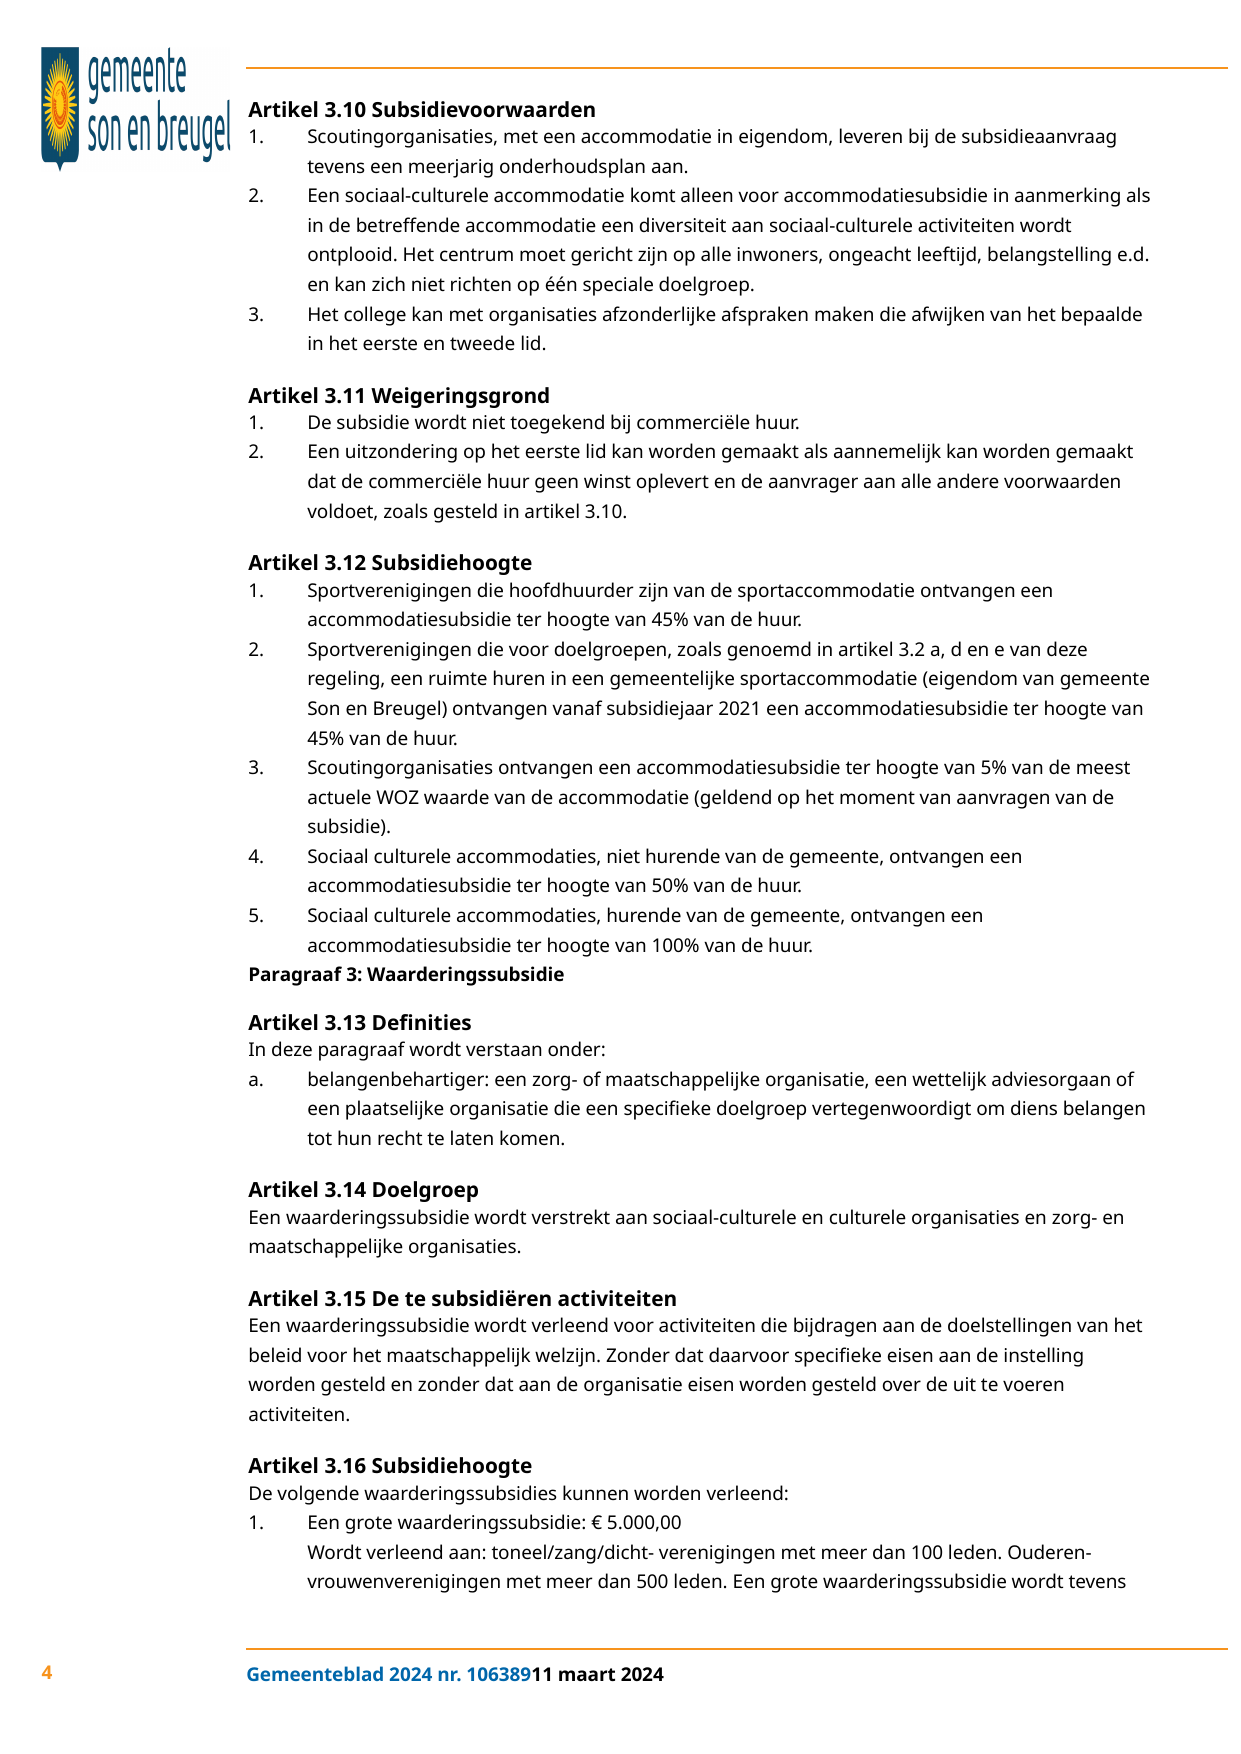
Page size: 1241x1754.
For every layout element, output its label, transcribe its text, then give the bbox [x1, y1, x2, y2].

text Artikel 3.15 De te subsidiëren activiteiten [248, 1284, 1152, 1312]
picture [41, 47, 231, 172]
list Sportverenigingen die voor doelgroepen, zoals genoemd in artikel 3.2 a, d en e van deze regeling, een ruimte huren in een gemeentelijke sportaccommodatie (eigendom van gemeente Son en Breugel) ontvangen vanaf subsidiejaar 2021 een accommodatiesubsidie ter hoogte van 45% van de huur. [248, 636, 1152, 750]
list Sportverenigingen die hoofdhuurder zijn van de sportaccommodatie ontvangen een accommodatiesubsidie ter hoogte van 45% van de huur. [248, 577, 1152, 632]
text Een waarderingssubsidie wordt verstrekt aan sociaal-culturele en culturele organisaties en zorg- en maatschappelijke organisaties. [248, 1204, 1152, 1259]
list Het college kan met organisaties afzonderlijke afspraken maken die afwijken van het bepaalde in het eerste en tweede lid. [248, 301, 1152, 356]
text Paragraaf 3: Waarderingssubsidie [248, 961, 1152, 987]
text Artikel 3.13 Definities [248, 1008, 1152, 1036]
text De volgende waarderingssubsidies kunnen worden verleend: [248, 1480, 1152, 1506]
list Een sociaal-culturele accommodatie komt alleen voor accommodatiesubsidie in aanmerking als in de betreffende accommodatie een diversiteit aan sociaal-culturele activiteiten wordt ontplooid. Het centrum moet gericht zijn op alle inwoners, ongeacht leeftijd, belangstelling e.d. en kan zich niet richten op één speciale doelgroep. [248, 182, 1152, 297]
list Sociaal culturele accommodaties, niet hurende van de gemeente, ontvangen een accommodatiesubsidie ter hoogte van 50% van de huur. [248, 843, 1152, 898]
text In deze paragraaf wordt verstaan onder: [248, 1036, 1152, 1062]
text Artikel 3.10 Subsidievoorwaarden [248, 95, 1152, 123]
text Artikel 3.16 Subsidiehoogte [248, 1452, 1152, 1480]
list Scoutingorganisaties, met een accommodatie in eigendom, leveren bij de subsidieaanvraag tevens een meerjarig onderhoudsplan aan. [248, 123, 1152, 178]
list De subsidie wordt niet toegekend bij commerciële huur. [248, 409, 1152, 435]
list Sociaal culturele accommodaties, hurende van de gemeente, ontvangen een accommodatiesubsidie ter hoogte van 100% van de huur. [248, 902, 1152, 957]
text Artikel 3.11 Weigeringsgrond [248, 381, 1152, 409]
text Artikel 3.12 Subsidiehoogte [248, 548, 1152, 577]
list belangenbehartiger: een zorg- of maatschappelijke organisatie, een wettelijk adviesorgaan of een plaatselijke organisatie die een specifieke doelgroep vertegenwoordigt om diens belangen tot hun recht te laten komen. [248, 1066, 1152, 1151]
list Een grote waarderingssubsidie: € 5.000,00 [248, 1509, 1152, 1535]
list Een uitzondering op het eerste lid kan worden gemaakt als aannemelijk kan worden gemaakt dat de commerciële huur geen winst oplevert en de aanvrager aan alle andere voorwaarden voldoet, zoals gesteld in artikel 3.10. [248, 439, 1152, 524]
list Scoutingorganisaties ontvangen een accommodatiesubsidie ter hoogte van 5% van de meest actuele WOZ waarde van de accommodatie (geldend op het moment van aanvragen van de subsidie). [248, 754, 1152, 839]
text Artikel 3.14 Doelgroep [248, 1176, 1152, 1204]
text Een waarderingssubsidie wordt verleend voor activiteiten die bijdragen aan de doelstellingen van het beleid voor het maatschappelijk welzijn. Zonder dat daarvoor specifieke eisen aan de instelling worden gesteld en zonder dat aan de organisatie eisen worden gesteld over de uit te voeren activiteiten. [248, 1312, 1152, 1427]
list Wordt verleend aan: toneel/zang/dicht- verenigingen met meer dan 100 leden. Ouderen- vrouwenverenigingen met meer dan 500 leden. Een grote waarderingssubsidie wordt tevens [248, 1539, 1152, 1594]
